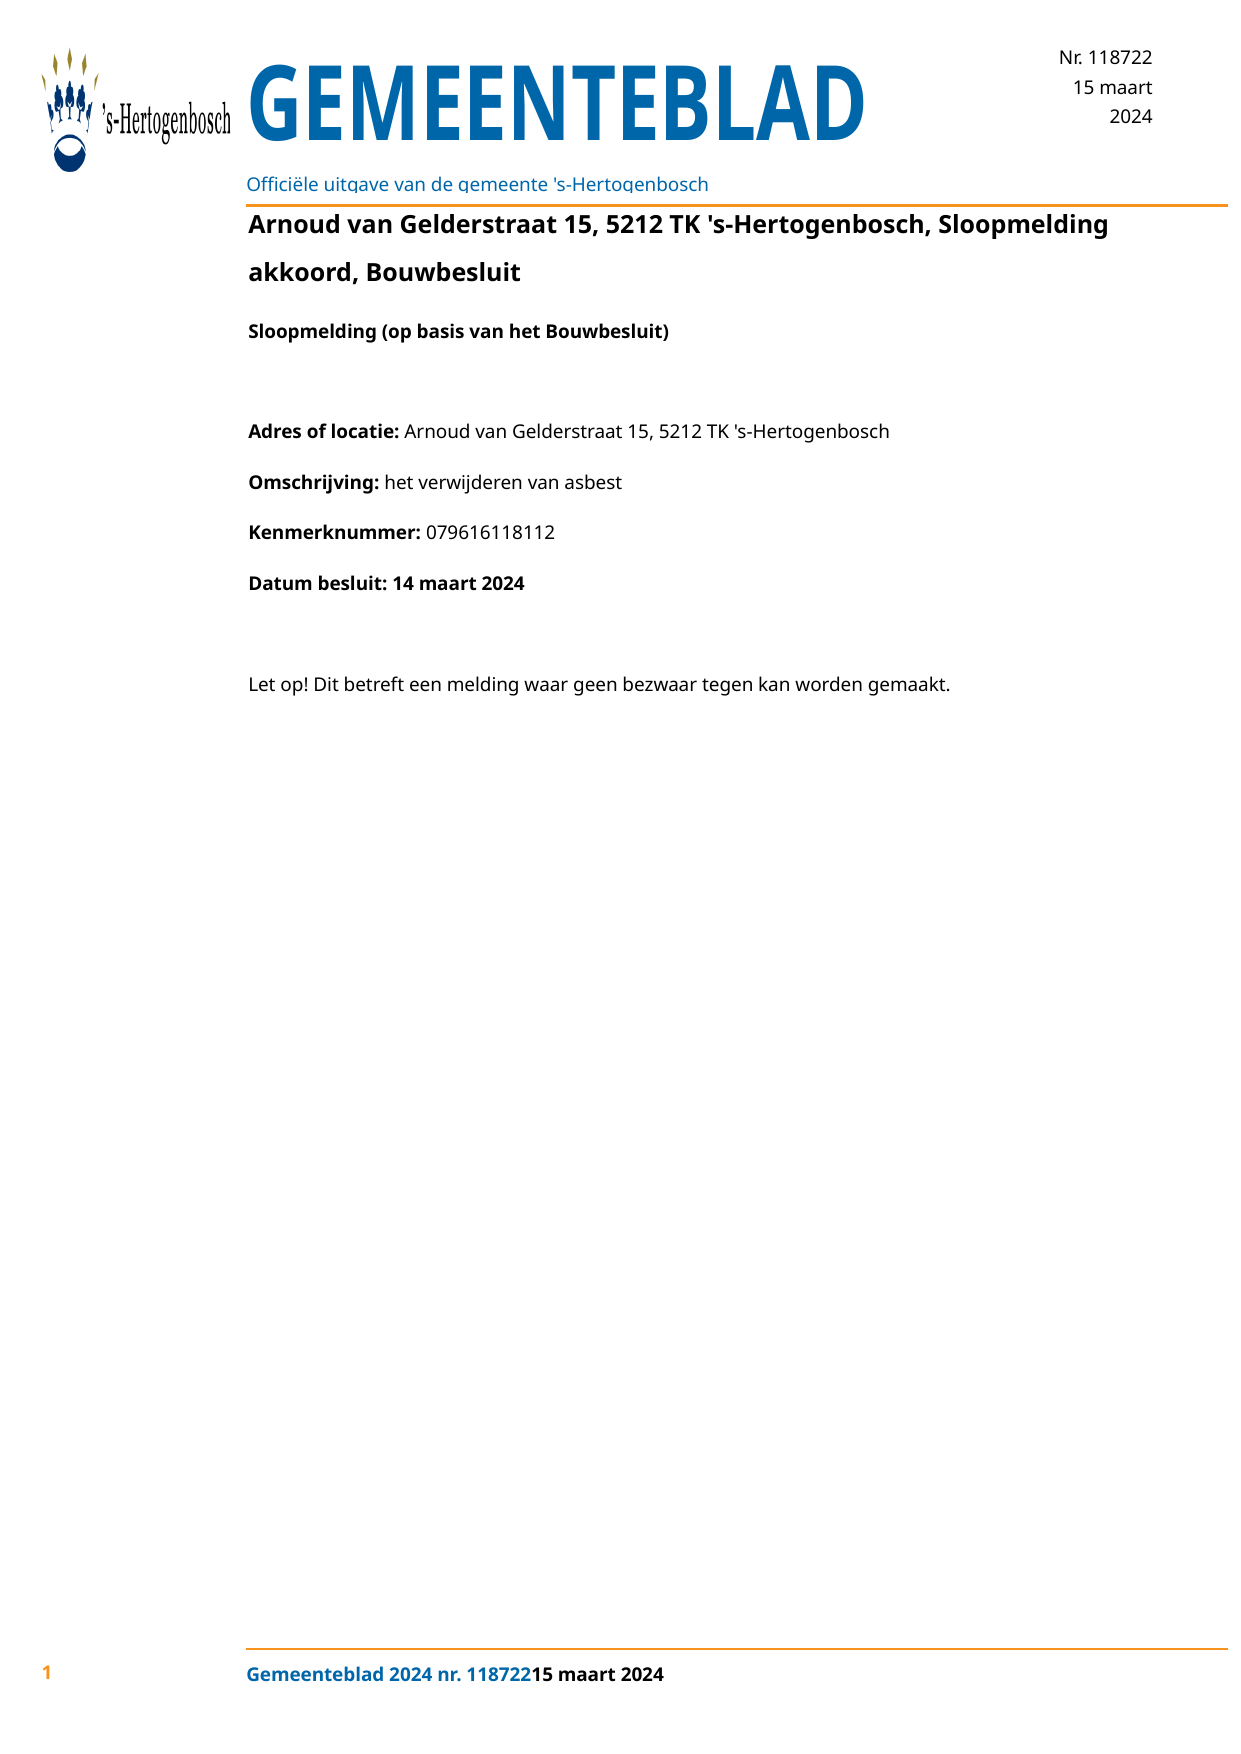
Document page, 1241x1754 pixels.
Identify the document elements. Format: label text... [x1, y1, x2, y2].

text Adres of locatie: Arnoud van Gelderstraat 15, 5212 TK 's-Hertogenbosch [248, 419, 1152, 444]
text Arnoud van Gelderstraat 15, 5212 TK 's-Hertogenbosch, Sloopmelding akkoord, Bouwbesluit [248, 207, 1152, 288]
text Omschrijving: het verwijderen van asbest [248, 469, 1152, 495]
text Kenmerknummer: 079616118112 [248, 519, 1152, 545]
text Let op! Dit betreft een melding waar geen bezwaar tegen kan worden gemaakt. [248, 671, 1152, 697]
text Sloopmelding (op basis van het Bouwbesluit) [248, 318, 1152, 344]
text Datum besluit: 14 maart 2024 [248, 570, 1152, 596]
picture [41, 47, 231, 172]
